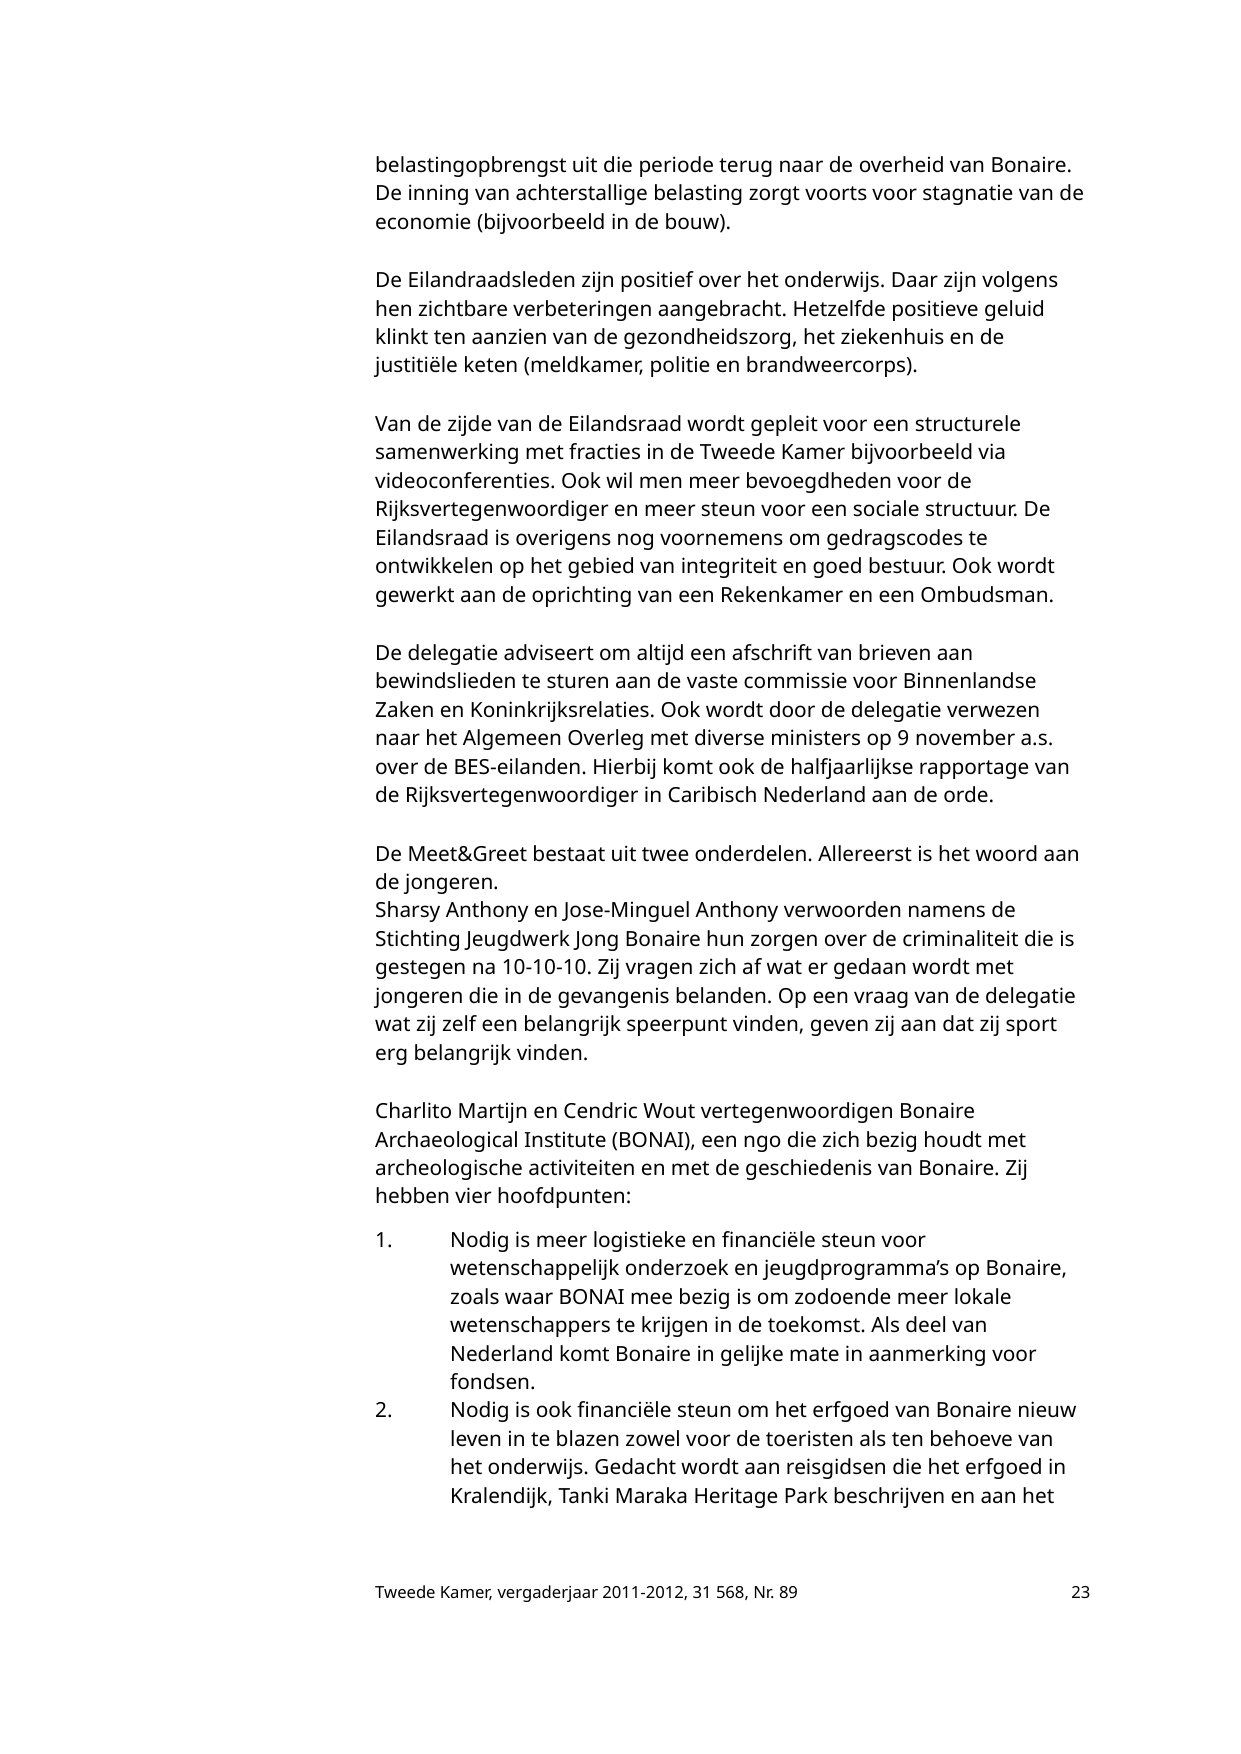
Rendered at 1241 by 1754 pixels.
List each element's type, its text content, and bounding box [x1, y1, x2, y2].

text belastingopbrengst uit die periode terug naar de overheid van Bonaire. De inning van achterstallige belasting zorgt voorts voor stagnatie van de economie (bijvoorbeeld in de bouw). [375, 150, 1090, 235]
list Nodig is ook financiële steun om het erfgoed van Bonaire nieuw leven in te blazen zowel voor de toeristen als ten behoeve van het onderwijs. Gedacht wordt aan reisgidsen die het erfgoed in Kralendijk, Tanki Maraka Heritage Park beschrijven en aan het [375, 1396, 1090, 1509]
text De delegatie adviseert om altijd een afschrift van brieven aan bewindslieden te sturen aan de vaste commissie voor Binnenlandse Zaken en Koninkrijksrelaties. Ook wordt door de delegatie verwezen naar het Algemeen Overleg met diverse ministers op 9 november a.s. over de BES-eilanden. Hierbij komt ook de halfjaarlijkse rapportage van de Rijksvertegenwoordiger in Caribisch Nederland aan de orde. [375, 638, 1090, 809]
text De Eilandraadsleden zijn positief over het onderwijs. Daar zijn volgens hen zichtbare verbeteringen aangebracht. Hetzelfde positieve geluid klinkt ten aanzien van de gezondheidszorg, het ziekenhuis en de justitiële keten (meldkamer, politie en brandweercorps). [375, 265, 1090, 379]
text Charlito Martijn en Cendric Wout vertegenwoordigen Bonaire Archaeological Institute (BONAI), een ngo die zich bezig houdt met archeologische activiteiten en met de geschiedenis van Bonaire. Zij hebben vier hoofdpunten: [375, 1096, 1090, 1210]
list Nodig is meer logistieke en financiële steun voor wetenschappelijk onderzoek en jeugdprogramma’s op Bonaire, zoals waar BONAI mee bezig is om zodoende meer lokale wetenschappers te krijgen in de toekomst. Als deel van Nederland komt Bonaire in gelijke mate in aanmerking voor fondsen. [375, 1225, 1090, 1396]
text De Meet&Greet bestaat uit twee onderdelen. Allereerst is het woord aan de jongeren. [375, 839, 1090, 896]
text Van de zijde van de Eilandsraad wordt gepleit voor een structurele samenwerking met fracties in de Tweede Kamer bijvoorbeeld via videoconferenties. Ook wil men meer bevoegdheden voor de Rijksvertegenwoordiger en meer steun voor een sociale structuur. De Eilandsraad is overigens nog voornemens om gedragscodes te ontwikkelen op het gebied van integriteit en goed bestuur. Ook wordt gewerkt aan de oprichting van een Rekenkamer en een Ombudsman. [375, 409, 1090, 608]
text Sharsy Anthony en Jose-Minguel Anthony verwoorden namens de Stichting Jeugdwerk Jong Bonaire hun zorgen over de criminaliteit die is gestegen na 10-10-10. Zij vragen zich af wat er gedaan wordt met jongeren die in de gevangenis belanden. Op een vraag van de delegatie wat zij zelf een belangrijk speerpunt vinden, geven zij aan dat zij sport erg belangrijk vinden. [375, 896, 1090, 1066]
